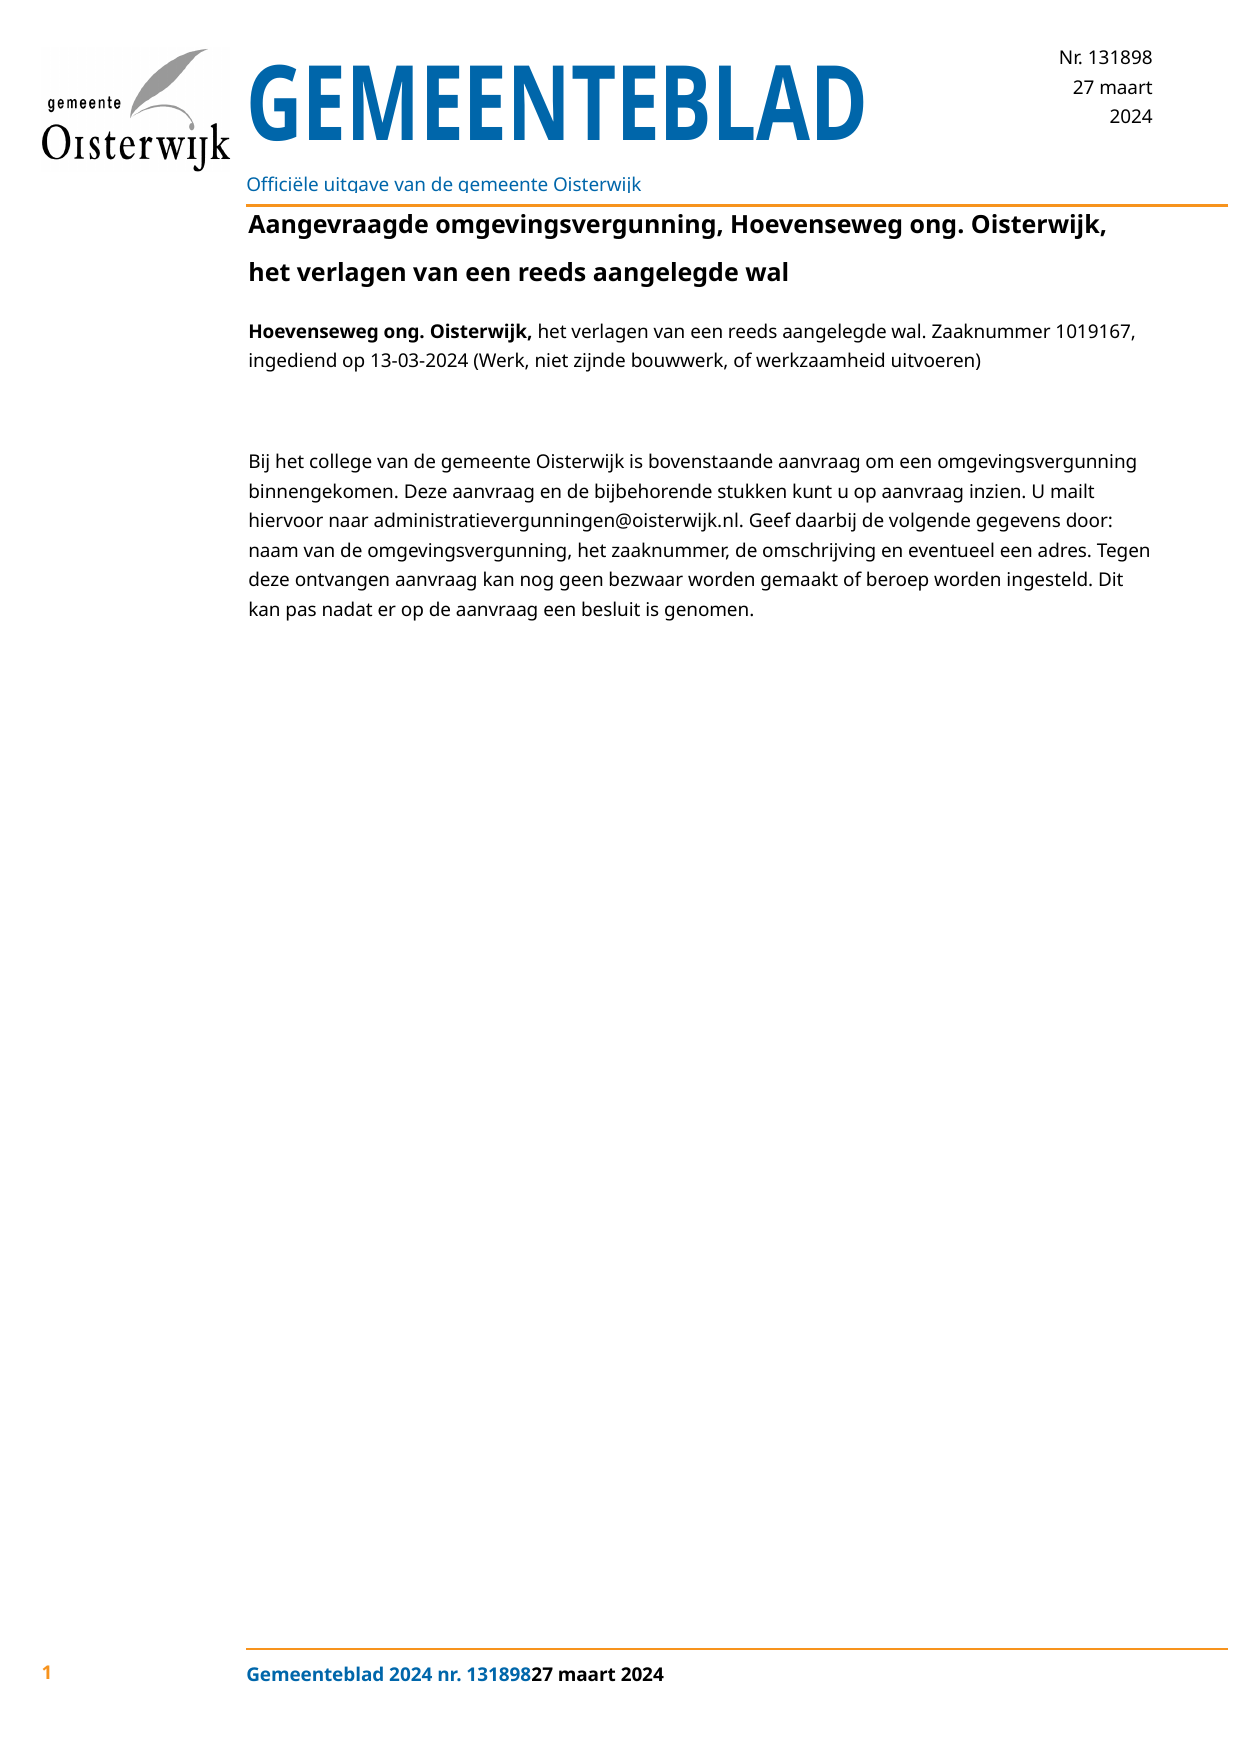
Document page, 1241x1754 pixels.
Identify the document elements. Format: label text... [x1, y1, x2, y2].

text Aangevraagde omgevingsvergunning, Hoevenseweg ong. Oisterwijk, het verlagen van een reeds aangelegde wal [248, 207, 1152, 288]
picture [41, 47, 231, 172]
text Hoevenseweg ong. Oisterwijk, het verlagen van een reeds aangelegde wal. Zaaknummer 1019167, ingediend op 13-03-2024 (Werk, niet zijnde bouwwerk, of werkzaamheid uitvoeren) [248, 318, 1152, 373]
text Bij het college van de gemeente Oisterwijk is bovenstaande aanvraag om een omgevingsvergunning binnengekomen. Deze aanvraag en de bijbehorende stukken kunt u op aanvraag inzien. U mailt hiervoor naar administratievergunningen@oisterwijk.nl. Geef daarbij de volgende gegevens door: naam van de omgevingsvergunning, het zaaknummer, de omschrijving en eventueel een adres. Tegen deze ontvangen aanvraag kan nog geen bezwaar worden gemaakt of beroep worden ingesteld. Dit kan pas nadat er op de aanvraag een besluit is genomen. [248, 448, 1152, 622]
